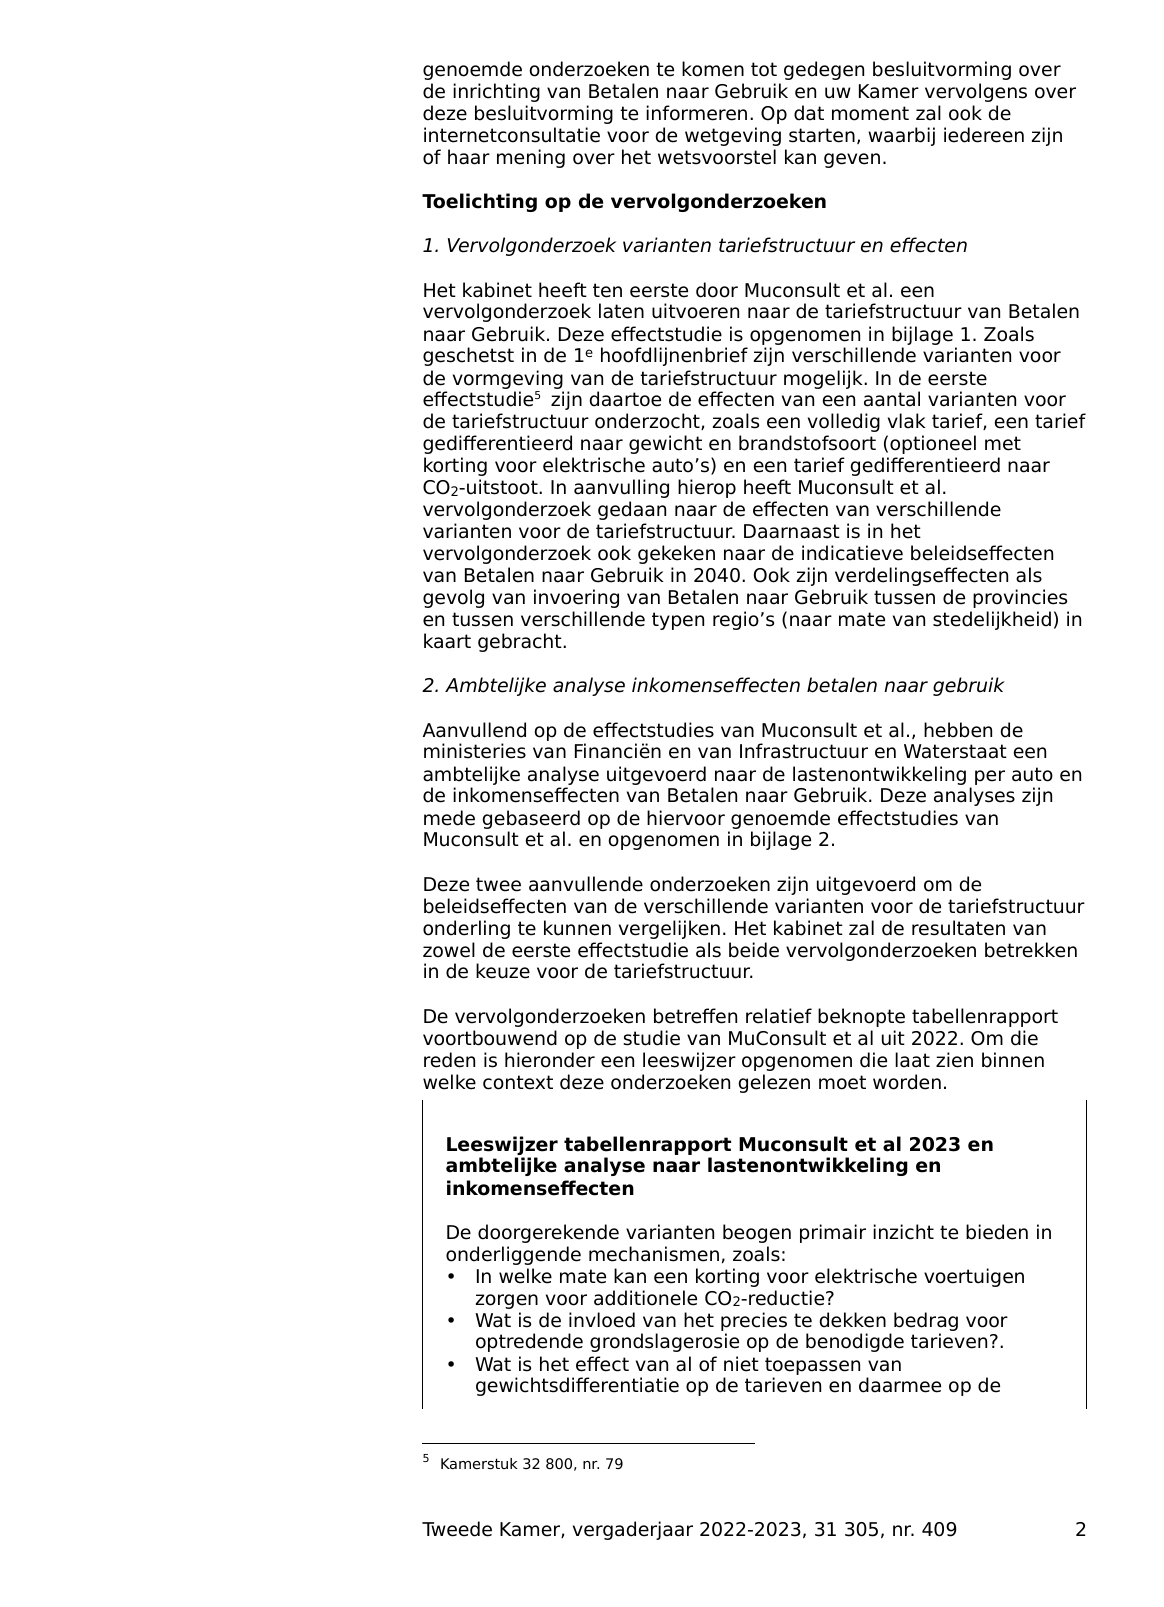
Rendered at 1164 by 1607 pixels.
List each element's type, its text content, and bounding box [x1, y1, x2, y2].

text De vervolgonderzoeken betreffen relatief beknopte tabellenrapport voortbouwend op de studie van MuConsult et al uit 2022. Om die reden is hieronder een leeswijzer opgenomen die laat zien binnen welke context deze onderzoeken gelezen moet worden. [422, 1006, 1087, 1093]
subtitle 2. Ambtelijke analyse inkomenseffecten betalen naar gebruik [422, 675, 1087, 697]
text Kamerstuk 32 800, nr. 79 [422, 1452, 1087, 1474]
text Aanvullend op de effectstudies van Muconsult et al., hebben de ministeries van Financiën en van Infrastructuur en Waterstaat een ambtelijke analyse uitgevoerd naar de lastenontwikkeling per auto en de inkomenseffecten van Betalen naar Gebruik. Deze analyses zijn mede gebaseerd op de hiervoor genoemde effectstudies van Muconsult et al. en opgenomen in bijlage 2. [422, 719, 1087, 851]
text Deze twee aanvullende onderzoeken zijn uitgevoerd om de beleidseffecten van de verschillende varianten voor de tariefstructuur onderling te kunnen vergelijken. Het kabinet zal de resultaten van zowel de eerste effectstudie als beide vervolgonderzoeken betrekken in de keuze voor de tariefstructuur. [422, 873, 1087, 983]
table_header Leeswijzer tabellenrapport Muconsult et al 2023 en ambtelijke analyse naar lastenontwikkeling en inkomenseffecten De doorgerekende varianten beogen primair inzicht te bieden in onderliggende mechanismen, zoals: • In welke mate kan een korting voor elektrische voertuigen zorgen voor additionele CO2-reductie? • Wat is de invloed van het precies te dekken bedrag voor optredende grondslagerosie op de benodigde tarieven?. • Wat is het effect van al of niet toepassen van gewichtsdifferentiatie op de tarieven en daarmee op de [423, 1100, 1086, 1409]
subtitle 1. Vervolgonderzoek varianten tariefstructuur en effecten [422, 235, 1087, 257]
subtitle Toelichting op de vervolgonderzoeken [422, 191, 1087, 213]
text genoemde onderzoeken te komen tot gedegen besluitvorming over de inrichting van Betalen naar Gebruik en uw Kamer vervolgens over deze besluitvorming te informeren. Op dat moment zal ook de internetconsultatie voor de wetgeving starten, waarbij iedereen zijn of haar mening over het wetsvoorstel kan geven. [422, 59, 1087, 169]
text Het kabinet heeft ten eerste door Muconsult et al. een vervolgonderzoek laten uitvoeren naar de tariefstructuur van Betalen naar Gebruik. Deze effectstudie is opgenomen in bijlage 1. Zoals geschetst in de 1e hoofdlijnenbrief zijn verschillende varianten voor de vormgeving van de tariefstructuur mogelijk. In de eerste effectstudie zijn daartoe de effecten van een aantal varianten voor de tariefstructuur onderzocht, zoals een volledig vlak tarief, een tarief gedifferentieerd naar gewicht en brandstofsoort (optioneel met korting voor elektrische auto’s) en een tarief gedifferentieerd naar CO2-uitstoot. In aanvulling hierop heeft Muconsult et al. vervolgonderzoek gedaan naar de effecten van verschillende varianten voor de tariefstructuur. Daarnaast is in het vervolgonderzoek ook gekeken naar de indicatieve beleidseffecten van Betalen naar Gebruik in 2040. Ook zijn verdelingseffecten als gevolg van invoering van Betalen naar Gebruik tussen de provincies en tussen verschillende typen regio’s (naar mate van stedelijkheid) in kaart gebracht. [422, 279, 1087, 653]
